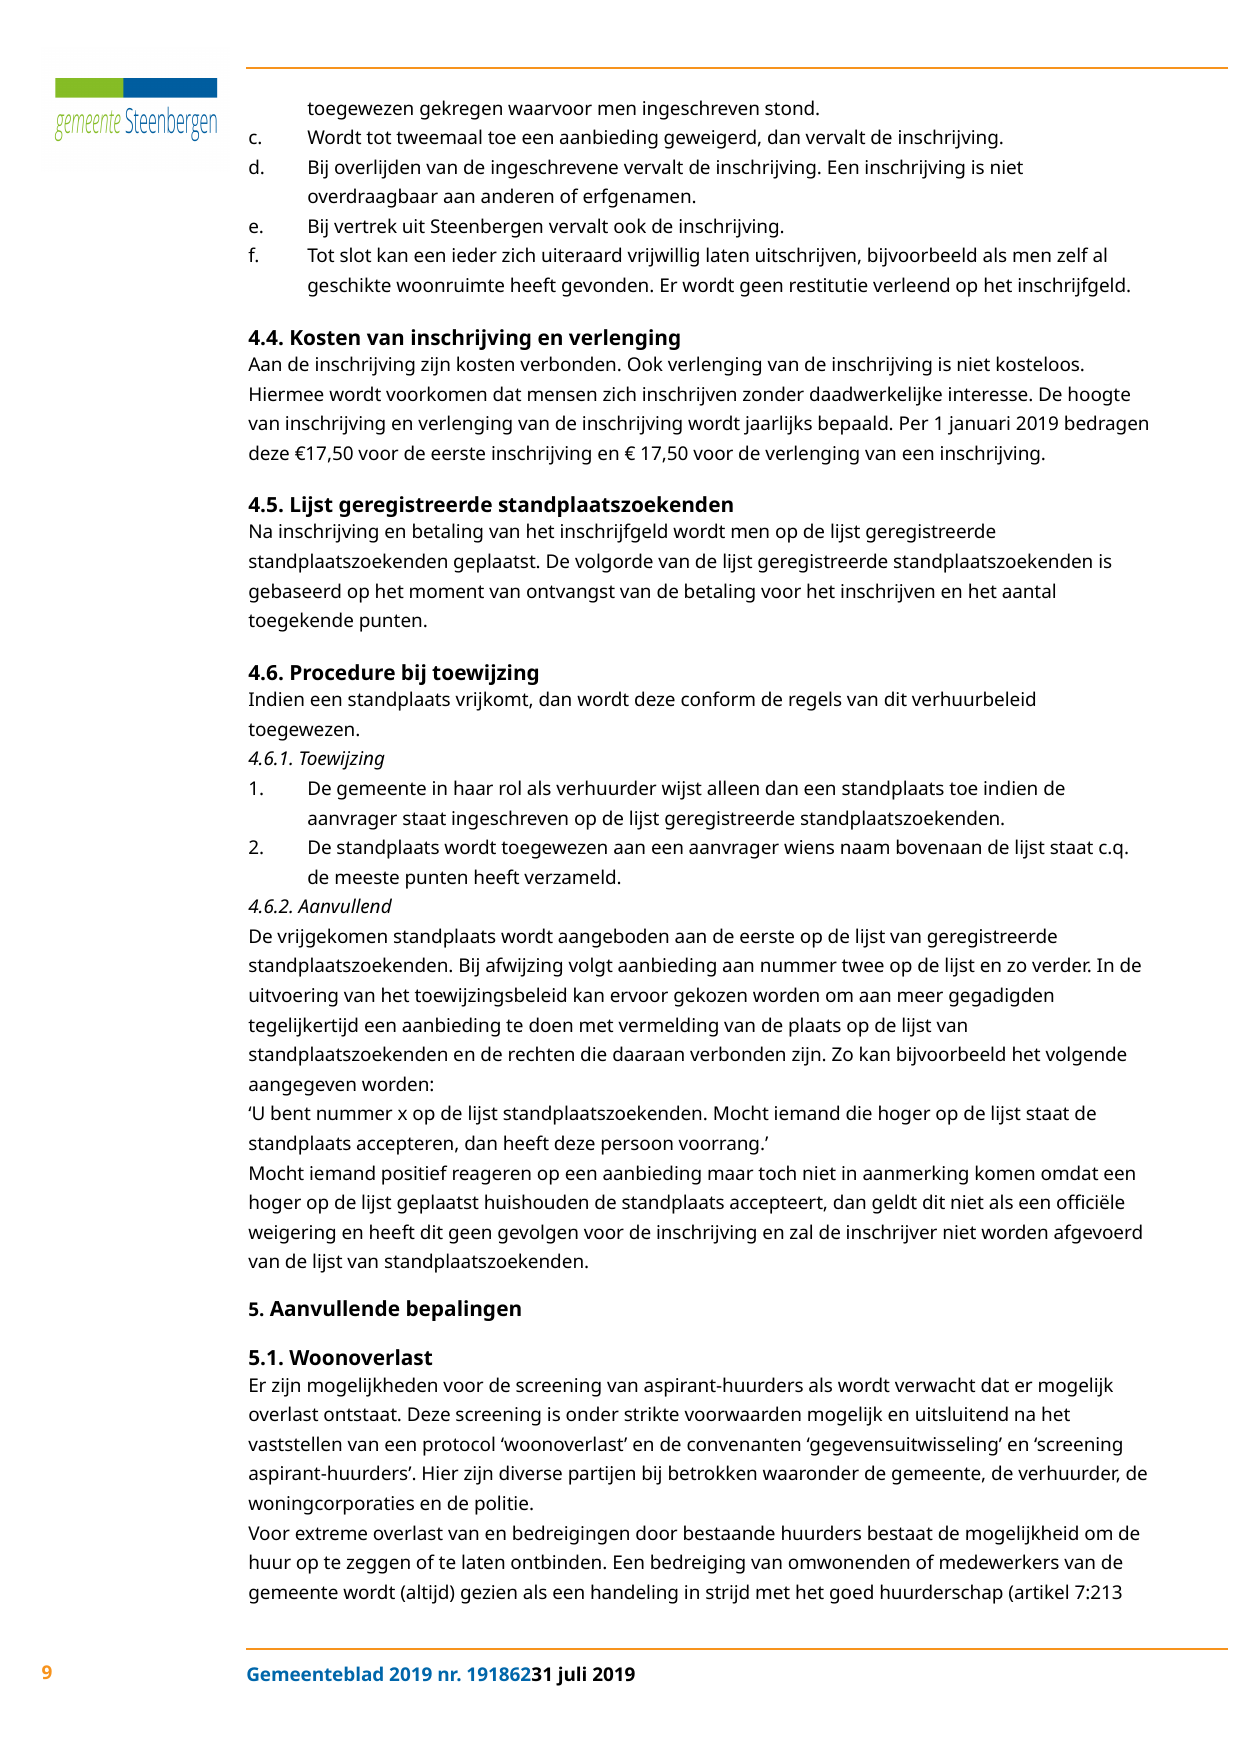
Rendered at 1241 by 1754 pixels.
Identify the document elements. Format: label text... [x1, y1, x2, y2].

list Bij overlijden van de ingeschrevene vervalt de inschrijving. Een inschrijving is niet overdraagbaar aan anderen of erfgenamen. [248, 154, 1152, 209]
text 4.5. Lijst geregistreerde standplaatszoekenden [248, 490, 1152, 519]
text Na inschrijving en betaling van het inschrijfgeld wordt men op de lijst geregistreerde standplaatszoekenden geplaatst. De volgorde van de lijst geregistreerde standplaatszoekenden is gebaseerd op het moment van ontvangst van de betaling voor het inschrijven en het aantal toegekende punten. [248, 519, 1152, 633]
list De standplaats wordt toegewezen aan een aanvrager wiens naam bovenaan de lijst staat c.q. de meeste punten heeft verzameld. [248, 834, 1152, 889]
text Mocht iemand positief reageren op een aanbieding maar toch niet in aanmerking komen omdat een hoger op de lijst geplaatst huishouden de standplaats accepteert, dan geldt dit niet als een officiële weigering en heeft dit geen gevolgen voor de inschrijving en zal de inschrijver niet worden afgevoerd van de lijst van standplaatszoekenden. [248, 1160, 1152, 1274]
text 5.1. Woonoverlast [248, 1343, 1152, 1372]
text Voor extreme overlast van en bedreigingen door bestaande huurders bestaat de mogelijkheid om de huur op te zeggen of te laten ontbinden. Een bedreiging van omwonenden of medewerkers van de gemeente wordt (altijd) gezien als een handeling in strijd met het goed huurderschap (artikel 7:213 [248, 1520, 1152, 1604]
list Wordt tot tweemaal toe een aanbieding geweigerd, dan vervalt de inschrijving. [248, 124, 1152, 150]
picture [41, 47, 231, 172]
text 4.6. Procedure bij toewijzing [248, 658, 1152, 686]
text De vrijgekomen standplaats wordt aangeboden aan de eerste op de lijst van geregistreerde standplaatszoekenden. Bij afwijzing volgt aanbieding aan nummer twee op de lijst en zo verder. In de uitvoering van het toewijzingsbeleid kan ervoor gekozen worden om aan meer gegadigden tegelijkertijd een aanbieding te doen met vermelding van de plaats op de lijst van standplaatszoekenden en de rechten die daaraan verbonden zijn. Zo kan bijvoorbeeld het volgende aangegeven worden: [248, 923, 1152, 1097]
list Tot slot kan een ieder zich uiteraard vrijwillig laten uitschrijven, bijvoorbeeld als men zelf al geschikte woonruimte heeft gevonden. Er wordt geen restitutie verleend op het inschrijfgeld. [248, 243, 1152, 298]
text 5. Aanvullende bepalingen [248, 1294, 1152, 1322]
text Aan de inschrijving zijn kosten verbonden. Ook verlenging van de inschrijving is niet kosteloos. Hiermee wordt voorkomen dat mensen zich inschrijven zonder daadwerkelijke interesse. De hoogte van inschrijving en verlenging van de inschrijving wordt jaarlijks bepaald. Per 1 januari 2019 bedragen deze €17,50 voor de eerste inschrijving en € 17,50 voor de verlenging van een inschrijving. [248, 351, 1152, 466]
text Er zijn mogelijkheden voor de screening van aspirant-huurders als wordt verwacht dat er mogelijk overlast ontstaat. Deze screening is onder strikte voorwaarden mogelijk en uitsluitend na het vaststellen van een protocol ‘woonoverlast’ en de convenanten ‘gegevensuitwisseling’ en ‘screening aspirant-huurders’. Hier zijn diverse partijen bij betrokken waaronder de gemeente, de verhuurder, de woningcorporaties en de politie. [248, 1372, 1152, 1516]
text 4.6.1. Toewijzing [248, 746, 1152, 771]
list toegewezen gekregen waarvoor men ingeschreven stond. [248, 95, 1152, 121]
text 4.4. Kosten van inschrijving en verlenging [248, 323, 1152, 351]
text 4.6.2. Aanvullend [248, 893, 1152, 919]
text Indien een standplaats vrijkomt, dan wordt deze conform de regels van dit verhuurbeleid toegewezen. [248, 686, 1152, 742]
list De gemeente in haar rol als verhuurder wijst alleen dan een standplaats toe indien de aanvrager staat ingeschreven op de lijst geregistreerde standplaatszoekenden. [248, 775, 1152, 830]
list Bij vertrek uit Steenbergen vervalt ook de inschrijving. [248, 213, 1152, 239]
text ‘U bent nummer x op de lijst standplaatszoekenden. Mocht iemand die hoger op de lijst staat de standplaats accepteren, dan heeft deze persoon voorrang.’ [248, 1101, 1152, 1156]
